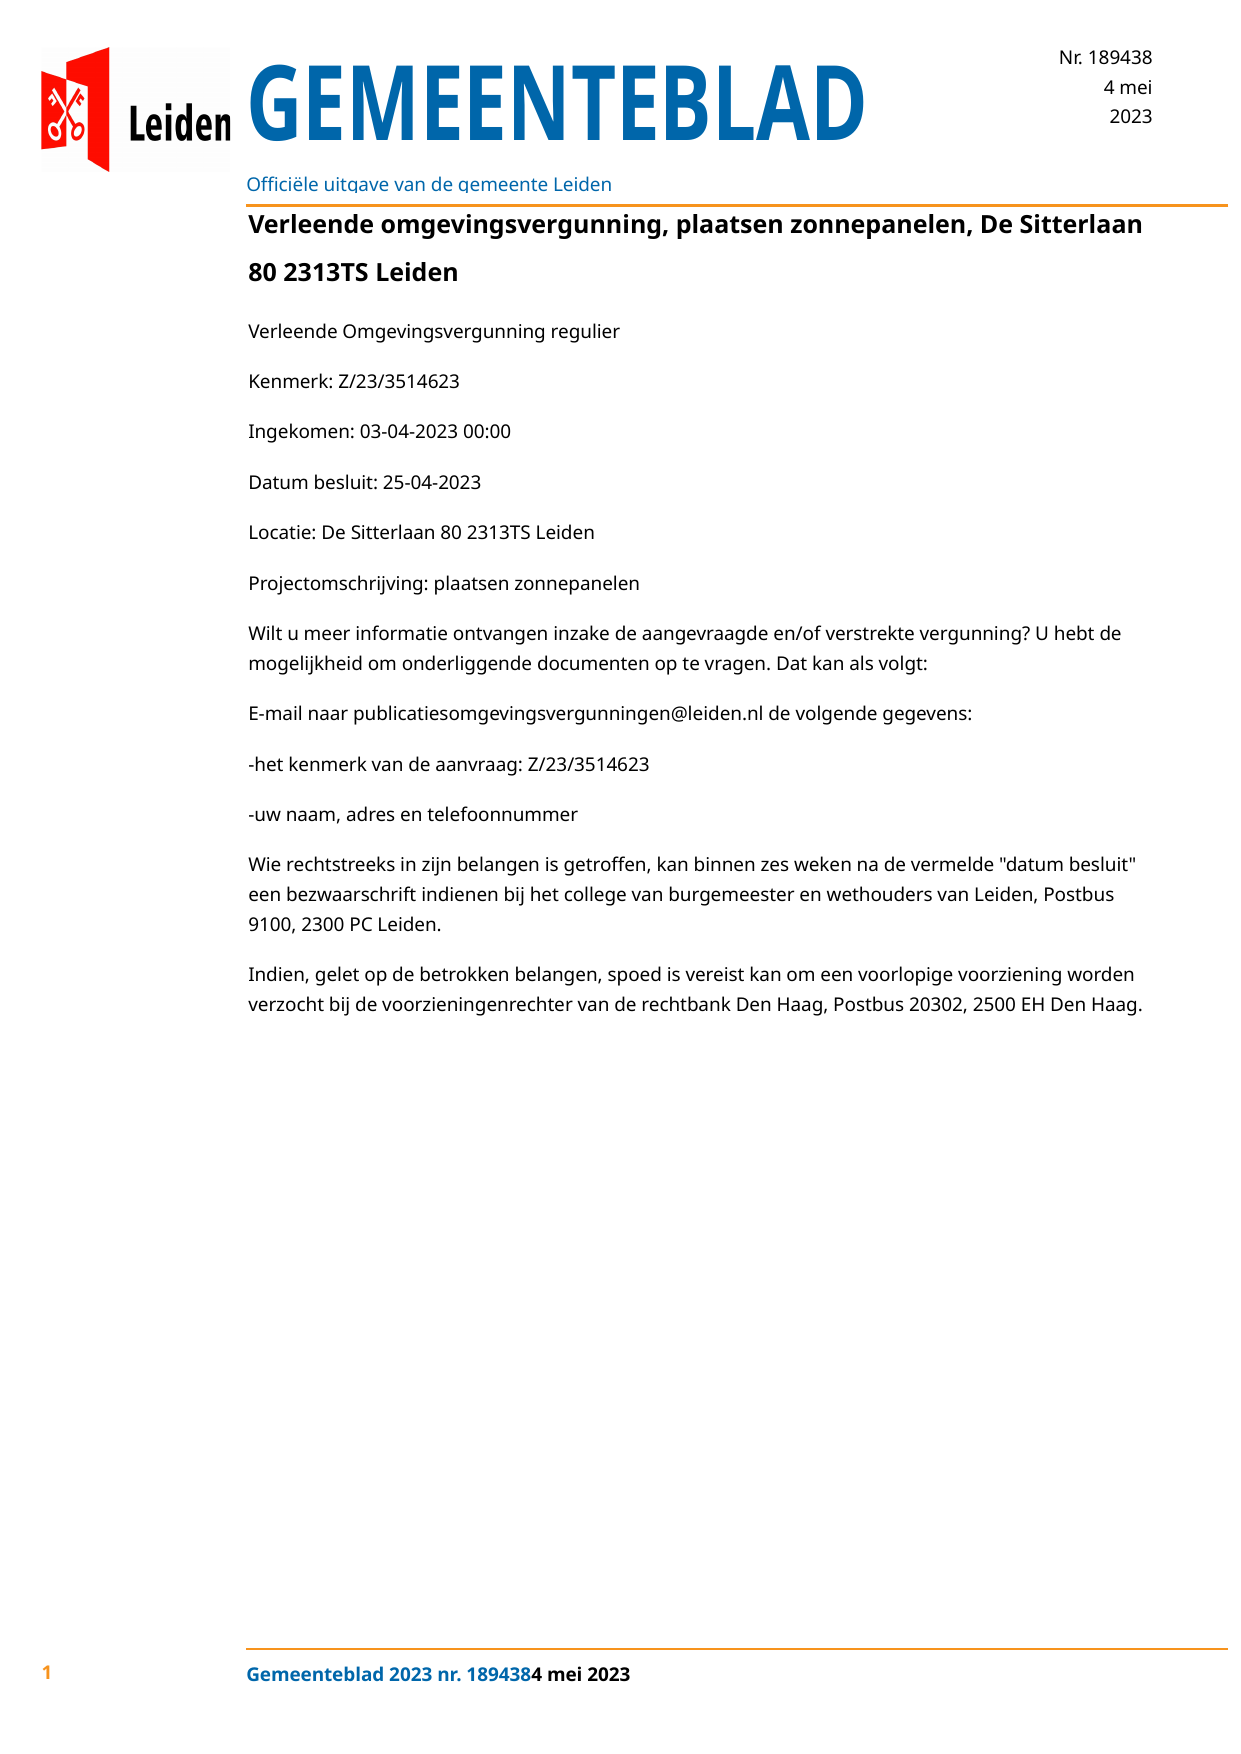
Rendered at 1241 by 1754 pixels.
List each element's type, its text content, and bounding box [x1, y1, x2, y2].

text Locatie: De Sitterlaan 80 2313TS Leiden [248, 519, 1152, 545]
text Wie rechtstreeks in zijn belangen is getroffen, kan binnen zes weken na de vermelde "datum besluit" een bezwaarschrift indienen bij het college van burgemeester en wethouders van Leiden, Postbus 9100, 2300 PC Leiden. [248, 852, 1152, 937]
text Wilt u meer informatie ontvangen inzake de aangevraagde en/of verstrekte vergunning? U hebt de mogelijkheid om onderliggende documenten op te vragen. Dat kan als volgt: [248, 620, 1152, 676]
text Kenmerk: Z/23/3514623 [248, 368, 1152, 394]
text Verleende Omgevingsvergunning regulier [248, 318, 1152, 344]
text E-mail naar publicatiesomgevingsvergunningen@leiden.nl de volgende gegevens: [248, 700, 1152, 726]
text Verleende omgevingsvergunning, plaatsen zonnepanelen, De Sitterlaan 80 2313TS Leiden [248, 207, 1152, 288]
picture [41, 47, 231, 172]
text -uw naam, adres en telefoonnummer [248, 801, 1152, 827]
text Datum besluit: 25-04-2023 [248, 469, 1152, 495]
text Ingekomen: 03-04-2023 00:00 [248, 419, 1152, 444]
text -het kenmerk van de aanvraag: Z/23/3514623 [248, 751, 1152, 777]
text Indien, gelet op de betrokken belangen, spoed is vereist kan om een voorlopige voorziening worden verzocht bij de voorzieningenrechter van de rechtbank Den Haag, Postbus 20302, 2500 EH Den Haag. [248, 961, 1152, 1017]
text Projectomschrijving: plaatsen zonnepanelen [248, 570, 1152, 596]
